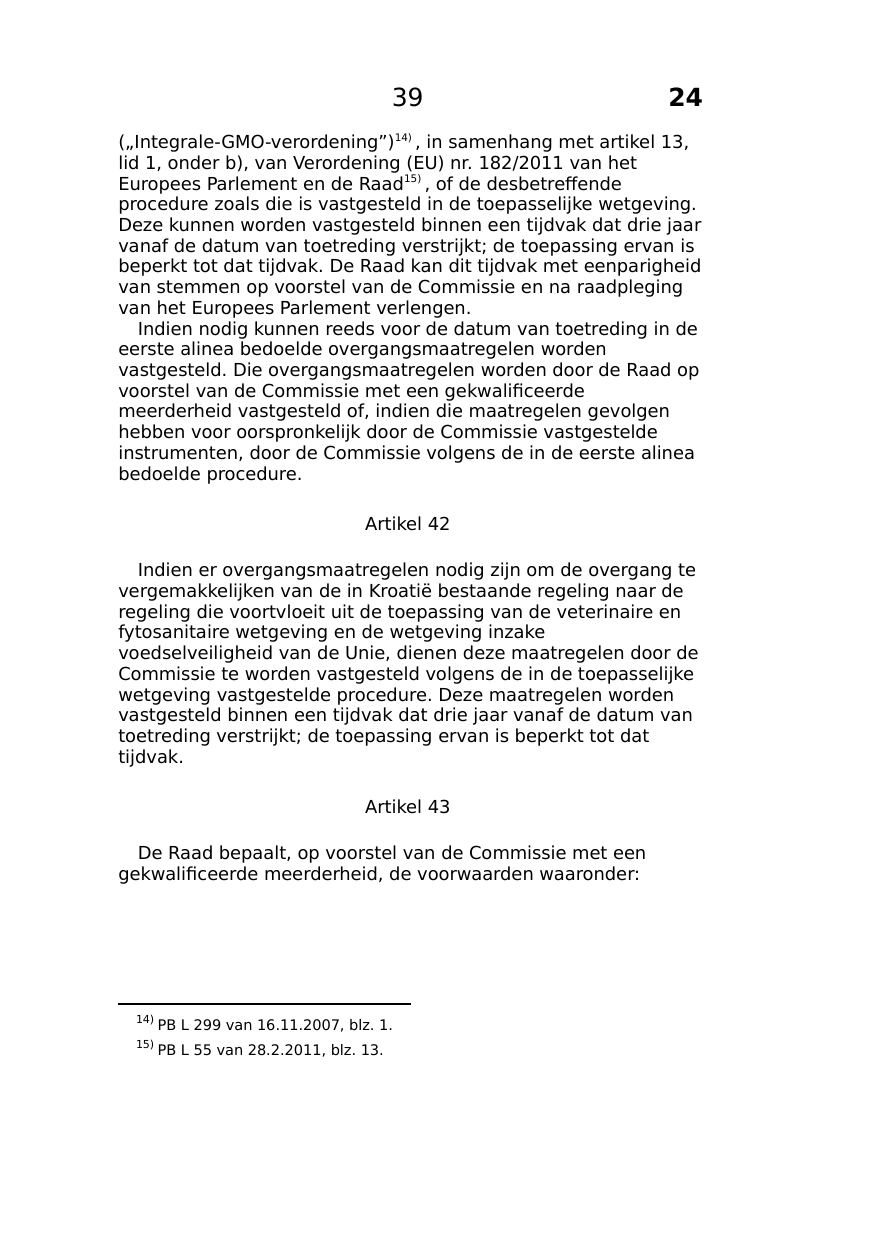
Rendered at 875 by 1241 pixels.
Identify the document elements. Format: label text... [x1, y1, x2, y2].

subtitle Artikel 43 [118, 797, 703, 818]
text PB L 55 van 28.2.2011, blz. 13. [118, 1038, 703, 1060]
text PB L 299 van 16.11.2007, blz. 1. [118, 1013, 703, 1035]
text Indien er overgangsmaatregelen nodig zijn om de overgang te vergemakkelijken van de in Kroatië bestaande regeling naar de regeling die voortvloeit uit de toepassing van de veterinaire en fytosanitaire wetgeving en de wetgeving inzake voedselveiligheid van de Unie, dienen deze maatregelen door de Commissie te worden vastgesteld volgens de in de toepasselijke wetgeving vastgestelde procedure. Deze maatregelen worden vastgesteld binnen een tijdvak dat drie jaar vanaf de datum van toetreding verstrijkt; de toepassing ervan is beperkt tot dat tijdvak. [118, 560, 703, 767]
subtitle Artikel 42 [118, 514, 703, 535]
text („Integrale-GMO-verordening”), in samenhang met artikel 13, lid 1, onder b), van Verordening (EU) nr. 182/2011 van het Europees Parlement en de Raad, of de desbetreffende procedure zoals die is vastgesteld in de toepasselijke wetgeving. Deze kunnen worden vastgesteld binnen een tijdvak dat drie jaar vanaf de datum van toetreding verstrijkt; de toepassing ervan is beperkt tot dat tijdvak. De Raad kan dit tijdvak met eenparigheid van stemmen op voorstel van de Commissie en na raadpleging van het Europees Parlement verlengen. [118, 132, 703, 318]
text Indien nodig kunnen reeds voor de datum van toetreding in de eerste alinea bedoelde overgangsmaatregelen worden vastgesteld. Die overgangsmaatregelen worden door de Raad op voorstel van de Commissie met een gekwalificeerde meerderheid vastgesteld of, indien die maatregelen gevolgen hebben voor oorspronkelijk door de Commissie vastgestelde instrumenten, door de Commissie volgens de in de eerste alinea bedoelde procedure. [118, 318, 703, 484]
text De Raad bepaalt, op voorstel van de Commissie met een gekwalificeerde meerderheid, de voorwaarden waaronder: [118, 843, 703, 884]
